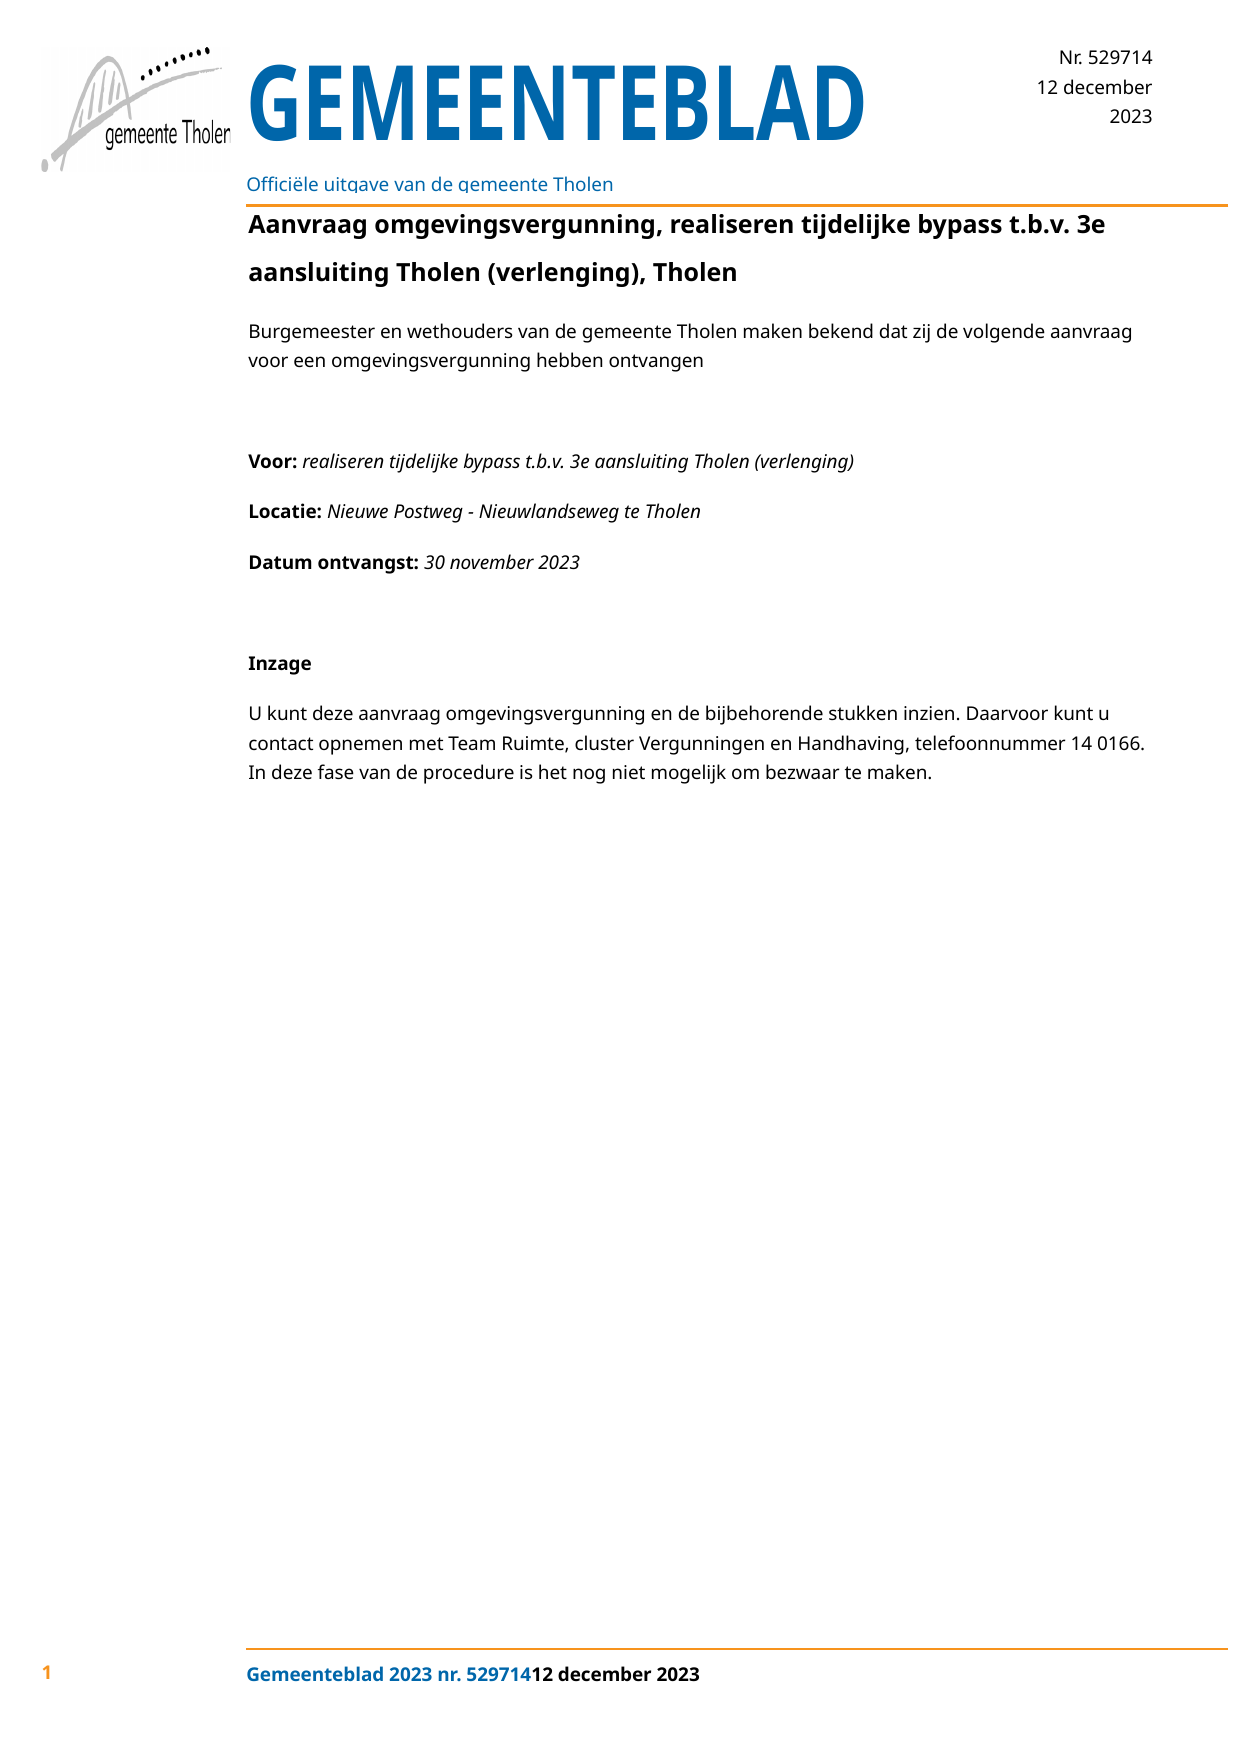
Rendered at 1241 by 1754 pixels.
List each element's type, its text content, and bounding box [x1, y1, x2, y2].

text Datum ontvangst: 30 november 2023 [248, 549, 1152, 575]
text Aanvraag omgevingsvergunning, realiseren tijdelijke bypass t.b.v. 3e aansluiting Tholen (verlenging), Tholen [248, 207, 1152, 288]
text Locatie: Nieuwe Postweg - Nieuwlandseweg te Tholen [248, 499, 1152, 524]
text Inzage [248, 650, 1152, 676]
picture [41, 47, 231, 172]
text Voor: realiseren tijdelijke bypass t.b.v. 3e aansluiting Tholen (verlenging) [248, 448, 1152, 474]
text U kunt deze aanvraag omgevingsvergunning en de bijbehorende stukken inzien. Daarvoor kunt u contact opnemen met Team Ruimte, cluster Vergunningen en Handhaving, telefoonnummer 14 0166. In deze fase van de procedure is het nog niet mogelijk om bezwaar te maken. [248, 700, 1152, 785]
text Burgemeester en wethouders van de gemeente Tholen maken bekend dat zij de volgende aanvraag voor een omgevingsvergunning hebben ontvangen [248, 318, 1152, 373]
